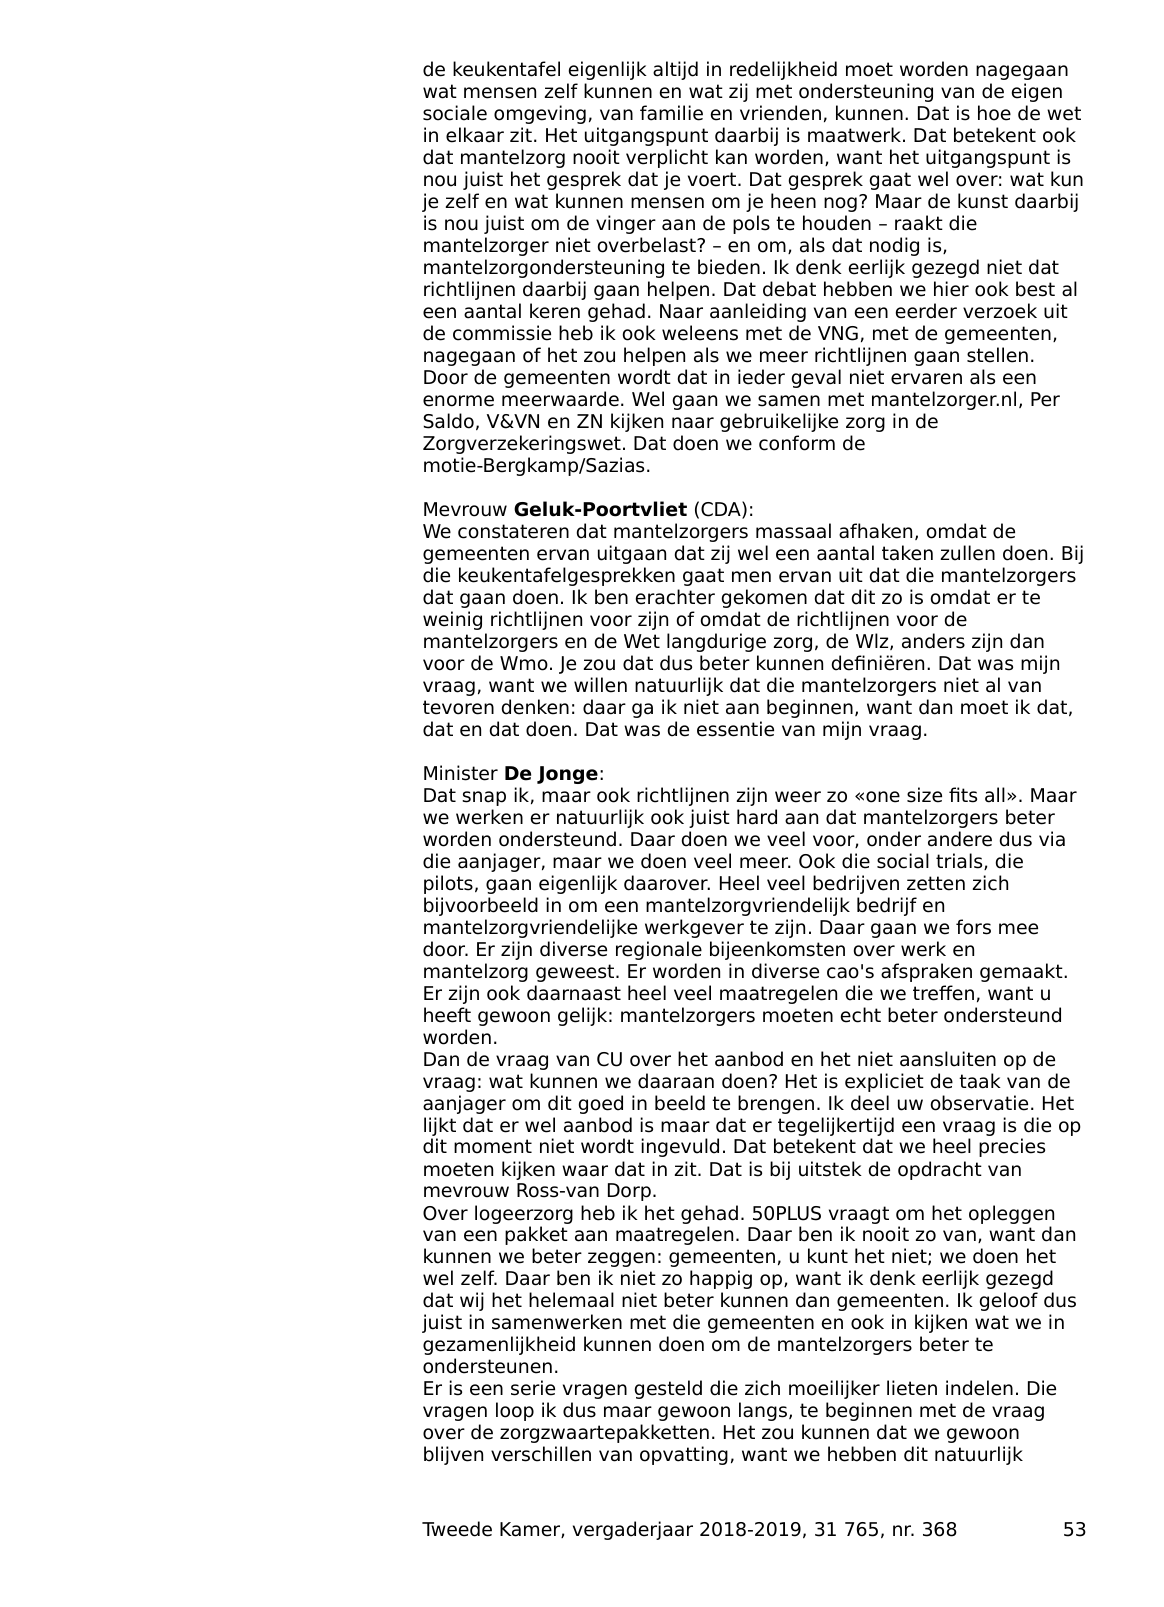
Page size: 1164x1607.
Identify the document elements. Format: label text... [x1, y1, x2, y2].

text We constateren dat mantelzorgers massaal afhaken, omdat de gemeenten ervan uitgaan dat zij wel een aantal taken zullen doen. Bij die keukentafelgesprekken gaat men ervan uit dat die mantelzorgers dat gaan doen. Ik ben erachter gekomen dat dit zo is omdat er te weinig richtlijnen voor zijn of omdat de richtlijnen voor de mantelzorgers en de Wet langdurige zorg, de Wlz, anders zijn dan voor de Wmo. Je zou dat dus beter kunnen definiëren. Dat was mijn vraag, want we willen natuurlijk dat die mantelzorgers niet al van tevoren denken: daar ga ik niet aan beginnen, want dan moet ik dat, dat en dat doen. Dat was de essentie van mijn vraag. [422, 521, 1087, 741]
text de keukentafel eigenlijk altijd in redelijkheid moet worden nagegaan wat mensen zelf kunnen en wat zij met ondersteuning van de eigen sociale omgeving, van familie en vrienden, kunnen. Dat is hoe de wet in elkaar zit. Het uitgangspunt daarbij is maatwerk. Dat betekent ook dat mantelzorg nooit verplicht kan worden, want het uitgangspunt is nou juist het gesprek dat je voert. Dat gesprek gaat wel over: wat kun je zelf en wat kunnen mensen om je heen nog? Maar de kunst daarbij is nou juist om de vinger aan de pols te houden – raakt die mantelzorger niet overbelast? – en om, als dat nodig is, mantelzorgondersteuning te bieden. Ik denk eerlijk gezegd niet dat richtlijnen daarbij gaan helpen. Dat debat hebben we hier ook best al een aantal keren gehad. Naar aanleiding van een eerder verzoek uit de commissie heb ik ook weleens met de VNG, met de gemeenten, nagegaan of het zou helpen als we meer richtlijnen gaan stellen. Door de gemeenten wordt dat in ieder geval niet ervaren als een enorme meerwaarde. Wel gaan we samen met mantelzorger.nl, Per Saldo, V&VN en ZN kijken naar gebruikelijke zorg in de Zorgverzekeringswet. Dat doen we conform de motie-Bergkamp/Sazias. [422, 59, 1087, 477]
text Dan de vraag van CU over het aanbod en het niet aansluiten op de vraag: wat kunnen we daaraan doen? Het is expliciet de taak van de aanjager om dit goed in beeld te brengen. Ik deel uw observatie. Het lijkt dat er wel aanbod is maar dat er tegelijkertijd een vraag is die op dit moment niet wordt ingevuld. Dat betekent dat we heel precies moeten kijken waar dat in zit. Dat is bij uitstek de opdracht van mevrouw Ross-van Dorp. [422, 1048, 1087, 1202]
text Over logeerzorg heb ik het gehad. 50PLUS vraagt om het opleggen van een pakket aan maatregelen. Daar ben ik nooit zo van, want dan kunnen we beter zeggen: gemeenten, u kunt het niet; we doen het wel zelf. Daar ben ik niet zo happig op, want ik denk eerlijk gezegd dat wij het helemaal niet beter kunnen dan gemeenten. Ik geloof dus juist in samenwerken met die gemeenten en ook in kijken wat we in gezamenlijkheid kunnen doen om de mantelzorgers beter te ondersteunen. [422, 1202, 1087, 1378]
text Mevrouw Geluk-Poortvliet (CDA): [422, 499, 1087, 521]
text Minister De Jonge: [422, 763, 1087, 785]
text Dat snap ik, maar ook richtlijnen zijn weer zo «one size fits all». Maar we werken er natuurlijk ook juist hard aan dat mantelzorgers beter worden ondersteund. Daar doen we veel voor, onder andere dus via die aanjager, maar we doen veel meer. Ook die social trials, die pilots, gaan eigenlijk daarover. Heel veel bedrijven zetten zich bijvoorbeeld in om een mantelzorgvriendelijk bedrijf en mantelzorgvriendelijke werkgever te zijn. Daar gaan we fors mee door. Er zijn diverse regionale bijeenkomsten over werk en mantelzorg geweest. Er worden in diverse cao's afspraken gemaakt. Er zijn ook daarnaast heel veel maatregelen die we treffen, want u heeft gewoon gelijk: mantelzorgers moeten echt beter ondersteund worden. [422, 785, 1087, 1048]
text Er is een serie vragen gesteld die zich moeilijker lieten indelen. Die vragen loop ik dus maar gewoon langs, te beginnen met de vraag over de zorgzwaartepakketten. Het zou kunnen dat we gewoon blijven verschillen van opvatting, want we hebben dit natuurlijk [422, 1378, 1087, 1466]
